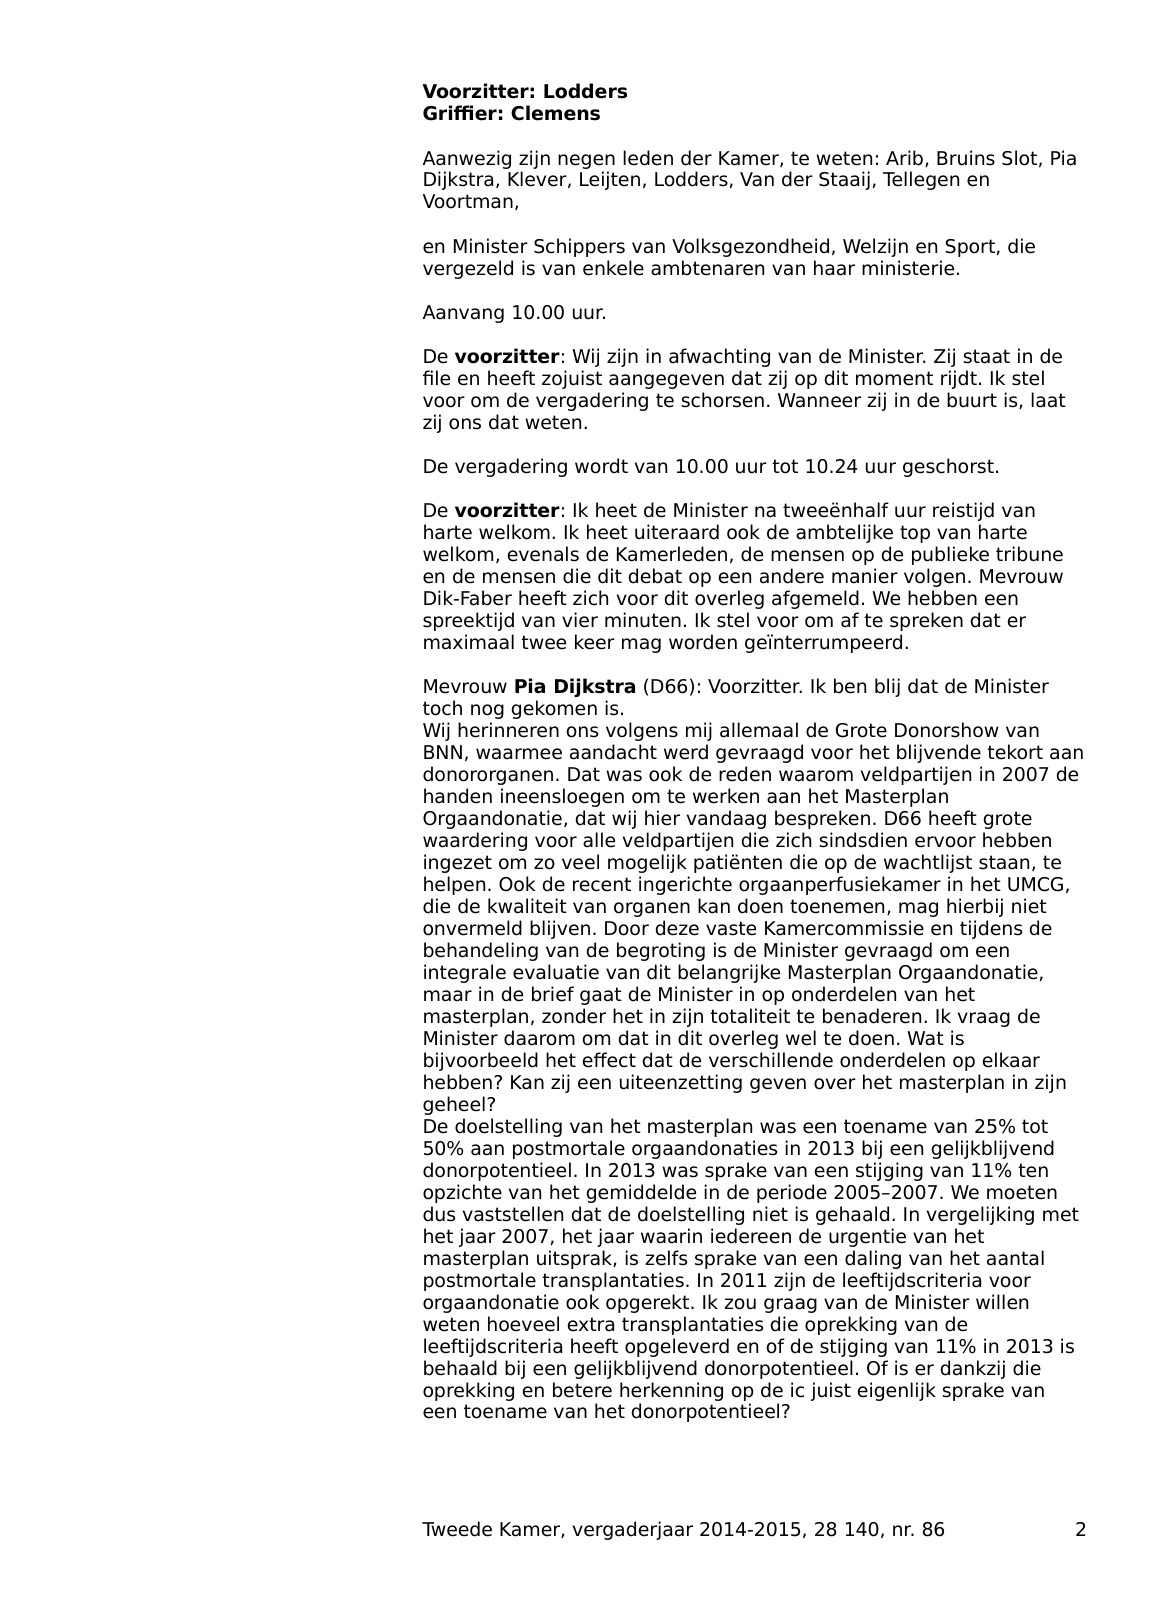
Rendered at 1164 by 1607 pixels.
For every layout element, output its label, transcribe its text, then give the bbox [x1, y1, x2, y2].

text en Minister Schippers van Volksgezondheid, Welzijn en Sport, die vergezeld is van enkele ambtenaren van haar ministerie. [422, 236, 1087, 279]
text De vergadering wordt van 10.00 uur tot 10.24 uur geschorst. [422, 456, 1087, 478]
text Aanvang 10.00 uur. [422, 302, 1087, 324]
text De voorzitter: Ik heet de Minister na tweeënhalf uur reistijd van harte welkom. Ik heet uiteraard ook de ambtelijke top van harte welkom, evenals de Kamerleden, de mensen op de publieke tribune en de mensen die dit debat op een andere manier volgen. Mevrouw Dik-Faber heeft zich voor dit overleg afgemeld. We hebben een spreektijd van vier minuten. Ik stel voor om af te spreken dat er maximaal twee keer mag worden geïnterrumpeerd. [422, 500, 1087, 654]
text Wij herinneren ons volgens mij allemaal de Grote Donorshow van BNN, waarmee aandacht werd gevraagd voor het blijvende tekort aan donororganen. Dat was ook de reden waarom veldpartijen in 2007 de handen ineensloegen om te werken aan het Masterplan Orgaandonatie, dat wij hier vandaag bespreken. D66 heeft grote waardering voor alle veldpartijen die zich sindsdien ervoor hebben ingezet om zo veel mogelijk patiënten die op de wachtlijst staan, te helpen. Ook de recent ingerichte orgaanperfusiekamer in het UMCG, die de kwaliteit van organen kan doen toenemen, mag hierbij niet onvermeld blijven. Door deze vaste Kamercommissie en tijdens de behandeling van de begroting is de Minister gevraagd om een integrale evaluatie van dit belangrijke Masterplan Orgaandonatie, maar in de brief gaat de Minister in op onderdelen van het masterplan, zonder het in zijn totaliteit te benaderen. Ik vraag de Minister daarom om dat in dit overleg wel te doen. Wat is bijvoorbeeld het effect dat de verschillende onderdelen op elkaar hebben? Kan zij een uiteenzetting geven over het masterplan in zijn geheel? [422, 720, 1087, 1116]
text Griffier: Clemens [422, 103, 1087, 125]
text Voorzitter: Lodders [422, 81, 1087, 103]
text De doelstelling van het masterplan was een toename van 25% tot 50% aan postmortale orgaandonaties in 2013 bij een gelijkblijvend donorpotentieel. In 2013 was sprake van een stijging van 11% ten opzichte van het gemiddelde in de periode 2005–2007. We moeten dus vaststellen dat de doelstelling niet is gehaald. In vergelijking met het jaar 2007, het jaar waarin iedereen de urgentie van het masterplan uitsprak, is zelfs sprake van een daling van het aantal postmortale transplantaties. In 2011 zijn de leeftijdscriteria voor orgaandonatie ook opgerekt. Ik zou graag van de Minister willen weten hoeveel extra transplantaties die oprekking van de leeftijdscriteria heeft opgeleverd en of de stijging van 11% in 2013 is behaald bij een gelijkblijvend donorpotentieel. Of is er dankzij die oprekking en betere herkenning op de ic juist eigenlijk sprake van een toename van het donorpotentieel? [422, 1116, 1087, 1423]
text De voorzitter: Wij zijn in afwachting van de Minister. Zij staat in de file en heeft zojuist aangegeven dat zij op dit moment rijdt. Ik stel voor om de vergadering te schorsen. Wanneer zij in de buurt is, laat zij ons dat weten. [422, 346, 1087, 434]
text Mevrouw Pia Dijkstra (D66): Voorzitter. Ik ben blij dat de Minister toch nog gekomen is. [422, 676, 1087, 720]
text Aanwezig zijn negen leden der Kamer, te weten: Arib, Bruins Slot, Pia Dijkstra, Klever, Leijten, Lodders, Van der Staaij, Tellegen en Voortman, [422, 147, 1087, 213]
